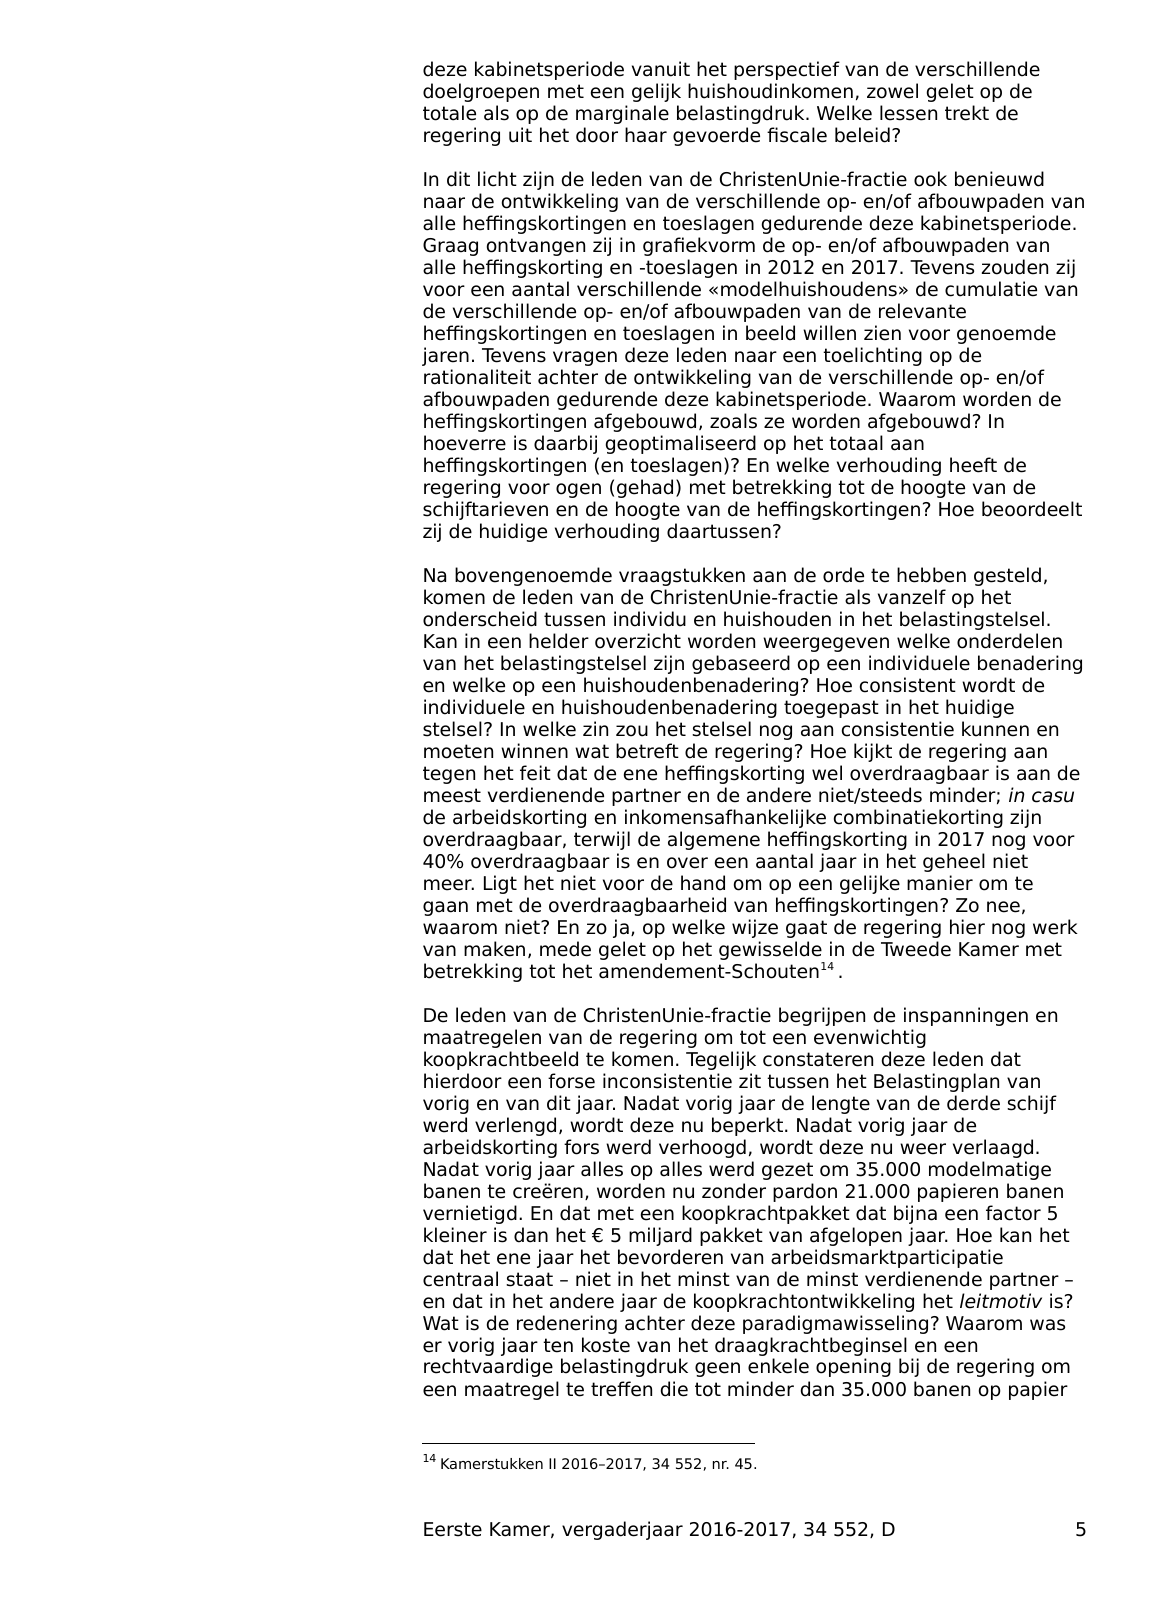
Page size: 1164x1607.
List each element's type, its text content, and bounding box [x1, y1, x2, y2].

text deze kabinetsperiode vanuit het perspectief van de verschillende doelgroepen met een gelijk huishoudinkomen, zowel gelet op de totale als op de marginale belastingdruk. Welke lessen trekt de regering uit het door haar gevoerde fiscale beleid? [422, 59, 1087, 147]
text Na bovengenoemde vraagstukken aan de orde te hebben gesteld, komen de leden van de ChristenUnie-fractie als vanzelf op het onderscheid tussen individu en huishouden in het belastingstelsel. Kan in een helder overzicht worden weergegeven welke onderdelen van het belastingstelsel zijn gebaseerd op een individuele benadering en welke op een huishoudenbenadering? Hoe consistent wordt de individuele en huishoudenbenadering toegepast in het huidige stelsel? In welke zin zou het stelsel nog aan consistentie kunnen en moeten winnen wat betreft de regering? Hoe kijkt de regering aan tegen het feit dat de ene heffingskorting wel overdraagbaar is aan de meest verdienende partner en de andere niet/steeds minder; in casu de arbeidskorting en inkomensafhankelijke combinatiekorting zijn overdraagbaar, terwijl de algemene heffingskorting in 2017 nog voor 40% overdraagbaar is en over een aantal jaar in het geheel niet meer. Ligt het niet voor de hand om op een gelijke manier om te gaan met de overdraagbaarheid van heffingskortingen? Zo nee, waarom niet? En zo ja, op welke wijze gaat de regering hier nog werk van maken, mede gelet op het gewisselde in de Tweede Kamer met betrekking tot het amendement-Schouten. [422, 565, 1087, 983]
text Kamerstukken II 2016–2017, 34 552, nr. 45. [422, 1452, 1087, 1474]
text De leden van de ChristenUnie-fractie begrijpen de inspanningen en maatregelen van de regering om tot een evenwichtig koopkrachtbeeld te komen. Tegelijk constateren deze leden dat hierdoor een forse inconsistentie zit tussen het Belastingplan van vorig en van dit jaar. Nadat vorig jaar de lengte van de derde schijf werd verlengd, wordt deze nu beperkt. Nadat vorig jaar de arbeidskorting fors werd verhoogd, wordt deze nu weer verlaagd. Nadat vorig jaar alles op alles werd gezet om 35.000 modelmatige banen te creëren, worden nu zonder pardon 21.000 papieren banen vernietigd. En dat met een koopkrachtpakket dat bijna een factor 5 kleiner is dan het € 5 miljard pakket van afgelopen jaar. Hoe kan het dat het ene jaar het bevorderen van arbeidsmarktparticipatie centraal staat – niet in het minst van de minst verdienende partner – en dat in het andere jaar de koopkrachtontwikkeling het leitmotiv is? Wat is de redenering achter deze paradigmawisseling? Waarom was er vorig jaar ten koste van het draagkrachtbeginsel en een rechtvaardige belastingdruk geen enkele opening bij de regering om een maatregel te treffen die tot minder dan 35.000 banen op papier [422, 1005, 1087, 1400]
text In dit licht zijn de leden van de ChristenUnie-fractie ook benieuwd naar de ontwikkeling van de verschillende op- en/of afbouwpaden van alle heffingskortingen en toeslagen gedurende deze kabinetsperiode. Graag ontvangen zij in grafiekvorm de op- en/of afbouwpaden van alle heffingskorting en -toeslagen in 2012 en 2017. Tevens zouden zij voor een aantal verschillende «modelhuishoudens» de cumulatie van de verschillende op- en/of afbouwpaden van de relevante heffingskortingen en toeslagen in beeld willen zien voor genoemde jaren. Tevens vragen deze leden naar een toelichting op de rationaliteit achter de ontwikkeling van de verschillende op- en/of afbouwpaden gedurende deze kabinetsperiode. Waarom worden de heffingskortingen afgebouwd, zoals ze worden afgebouwd? In hoeverre is daarbij geoptimaliseerd op het totaal aan heffingskortingen (en toeslagen)? En welke verhouding heeft de regering voor ogen (gehad) met betrekking tot de hoogte van de schijftarieven en de hoogte van de heffingskortingen? Hoe beoordeelt zij de huidige verhouding daartussen? [422, 169, 1087, 543]
